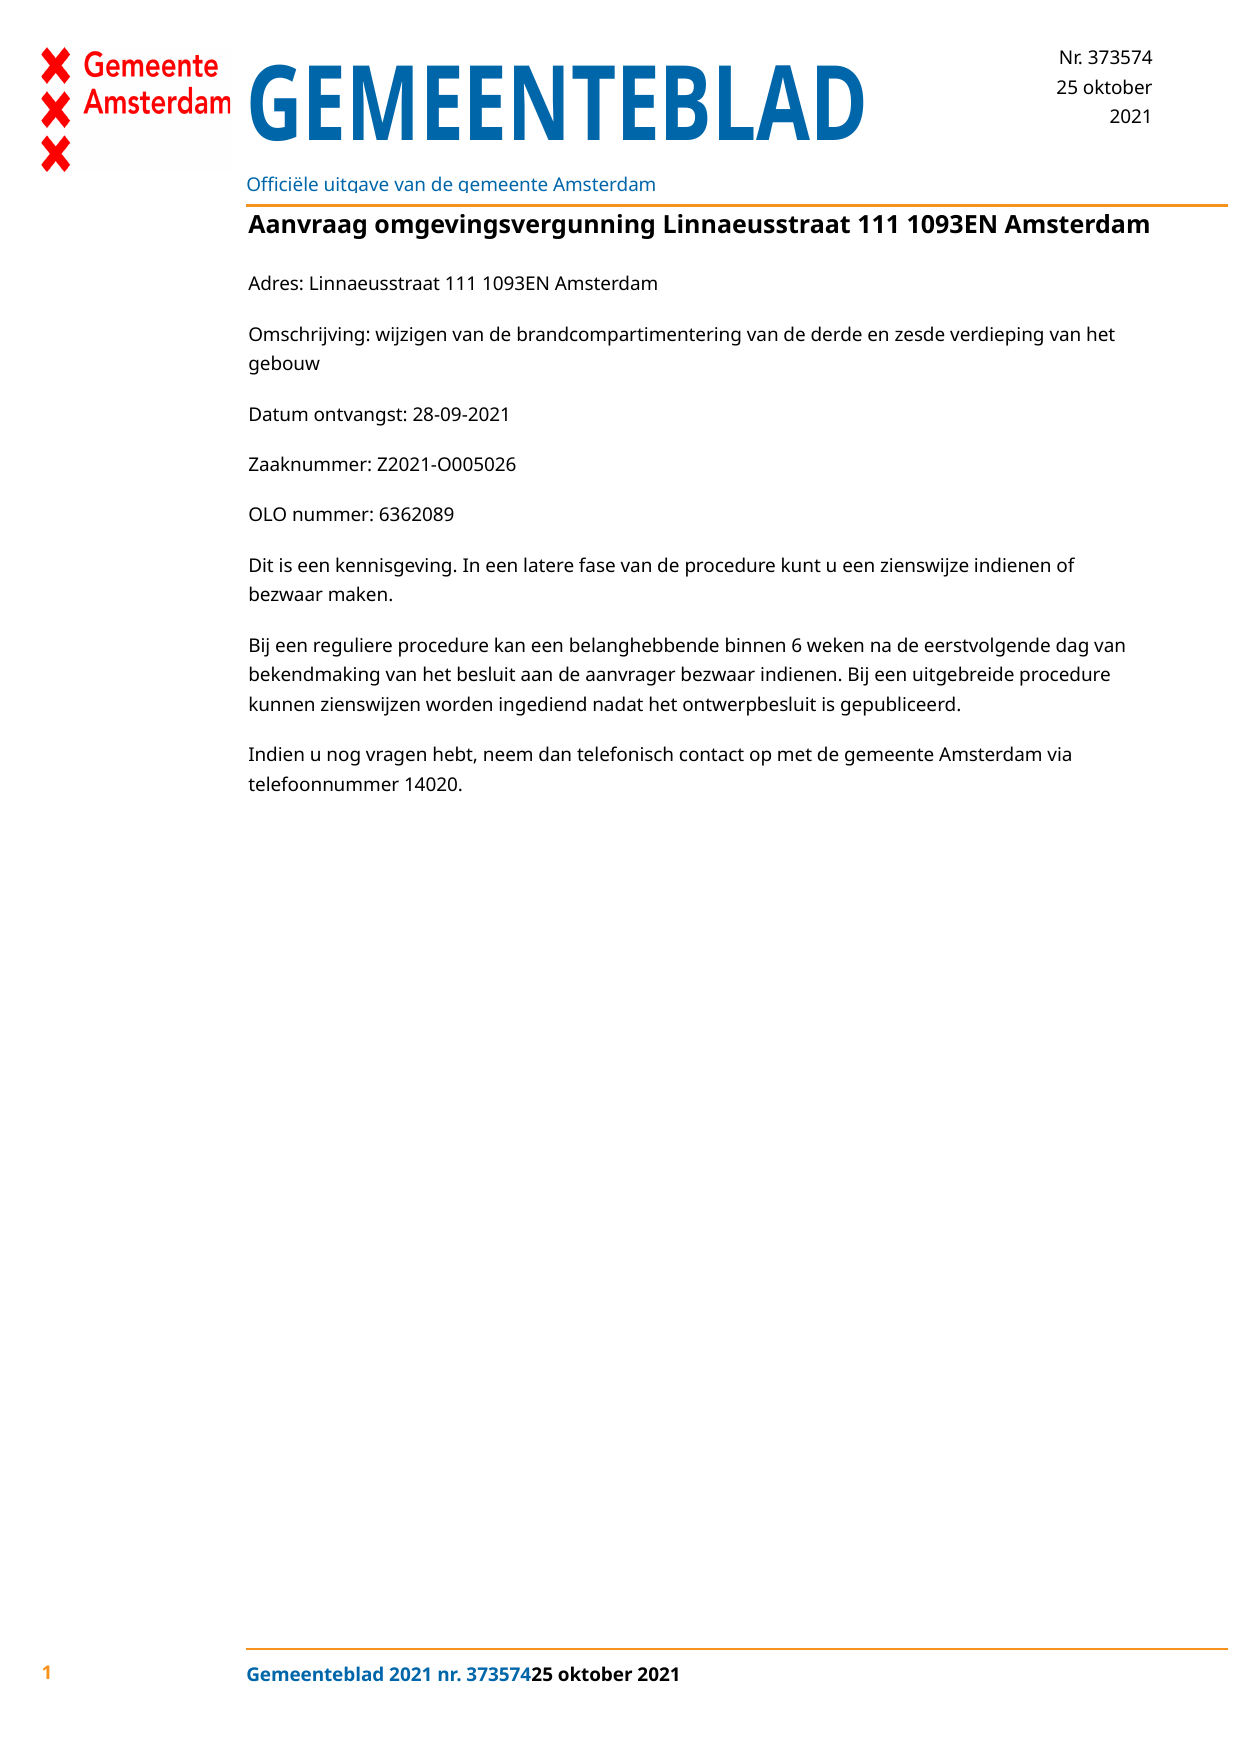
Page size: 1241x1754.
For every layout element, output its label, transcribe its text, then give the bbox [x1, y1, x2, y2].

text Omschrijving: wijzigen van de brandcompartimentering van de derde en zesde verdieping van het gebouw [248, 321, 1152, 376]
picture [41, 47, 231, 172]
text Adres: Linnaeusstraat 111 1093EN Amsterdam [248, 270, 1152, 296]
text Aanvraag omgevingsvergunning Linnaeusstraat 111 1093EN Amsterdam [248, 207, 1152, 241]
text Datum ontvangst: 28-09-2021 [248, 401, 1152, 426]
text OLO nummer: 6362089 [248, 502, 1152, 527]
text Zaaknummer: Z2021-O005026 [248, 451, 1152, 477]
text Bij een reguliere procedure kan een belanghebbende binnen 6 weken na de eerstvolgende dag van bekendmaking van het besluit aan de aanvrager bezwaar indienen. Bij een uitgebreide procedure kunnen zienswijzen worden ingediend nadat het ontwerpbesluit is gepubliceerd. [248, 632, 1152, 717]
text Dit is een kennisgeving. In een latere fase van de procedure kunt u een zienswijze indienen of bezwaar maken. [248, 552, 1152, 607]
text Indien u nog vragen hebt, neem dan telefonisch contact op met de gemeente Amsterdam via telefoonnummer 14020. [248, 742, 1152, 797]
